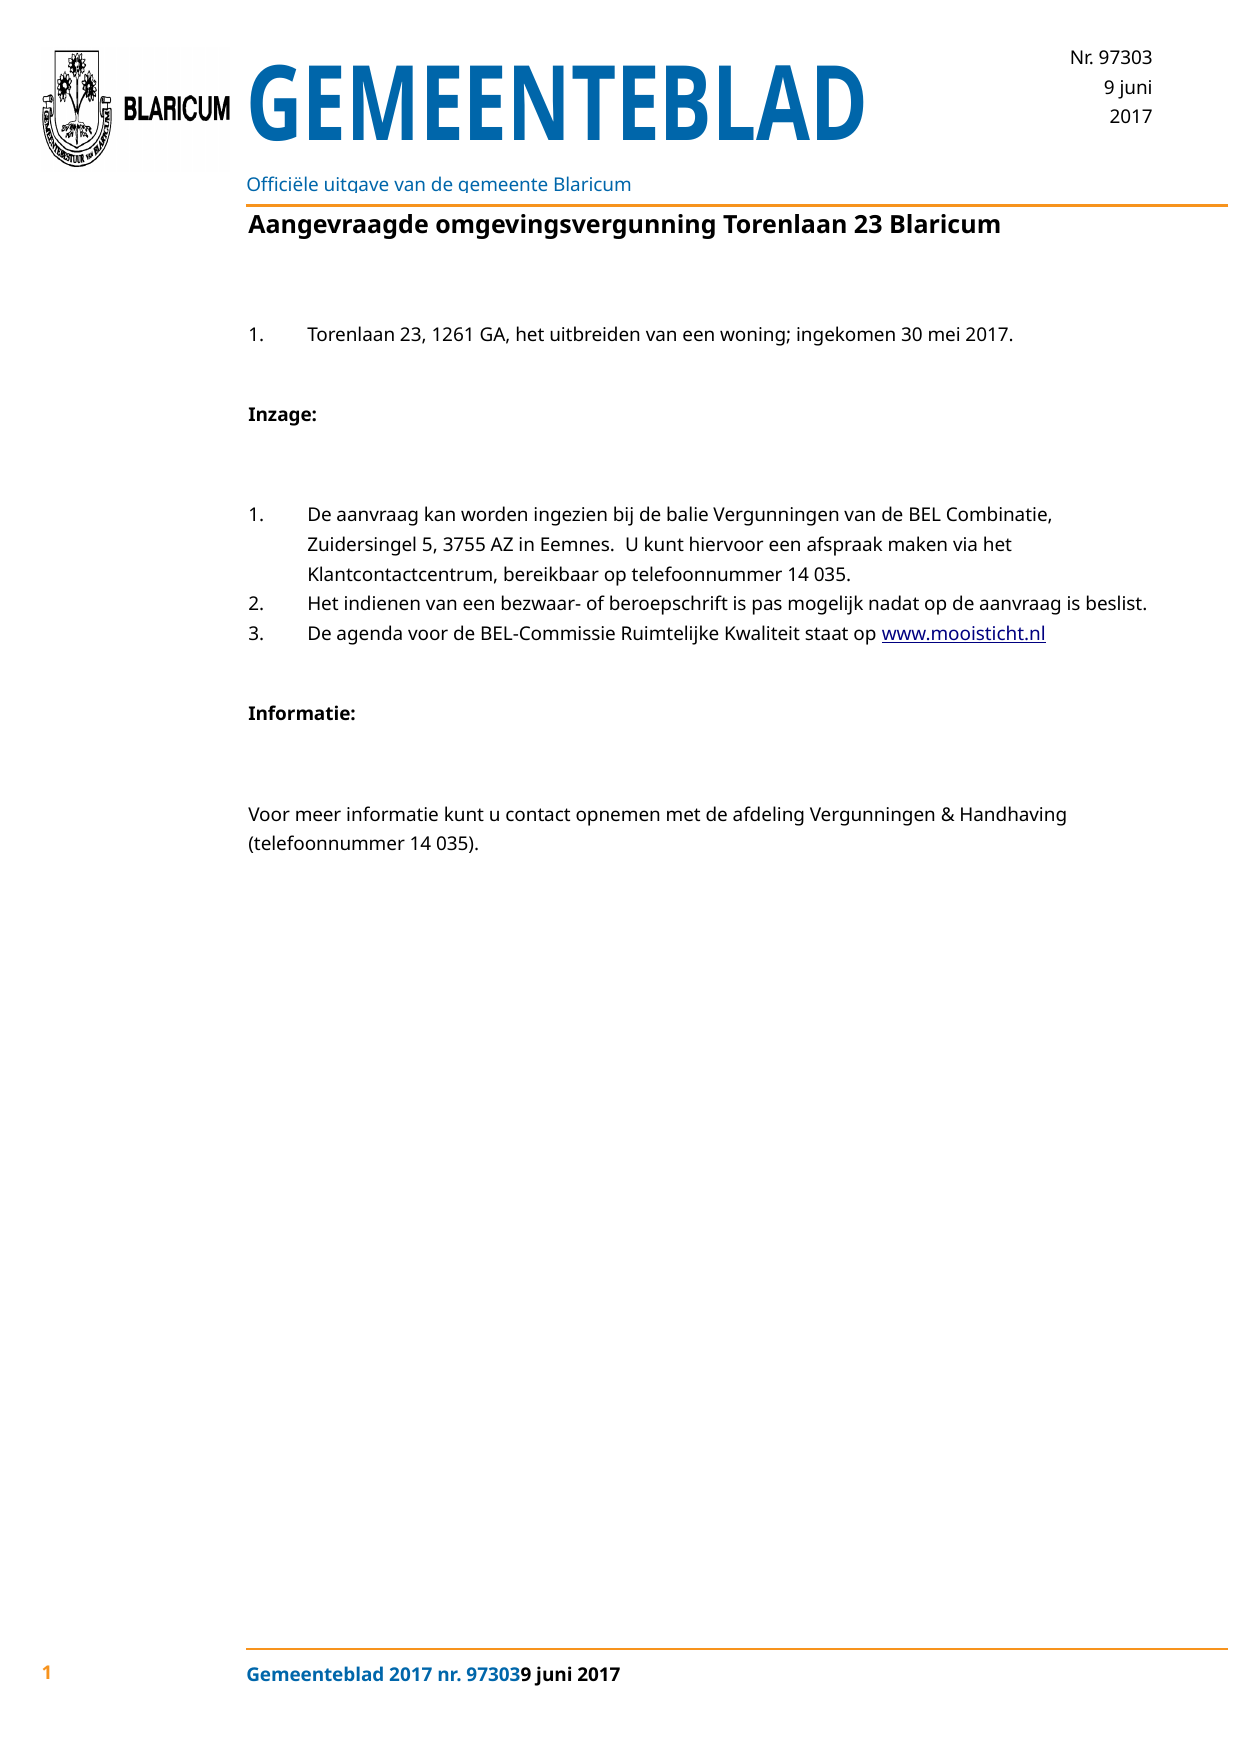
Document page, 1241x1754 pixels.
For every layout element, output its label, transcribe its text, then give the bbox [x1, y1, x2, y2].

list Torenlaan 23, 1261 GA, het uitbreiden van een woning; ingekomen 30 mei 2017. [248, 321, 1152, 346]
text Aangevraagde omgevingsvergunning Torenlaan 23 Blaricum [248, 207, 1152, 241]
text Informatie: [248, 700, 1152, 726]
text Inzage: [248, 401, 1152, 426]
list De aanvraag kan worden ingezien bij de balie Vergunningen van de BEL Combinatie, Zuidersingel 5, 3755 AZ in Eemnes. U kunt hiervoor een afspraak maken via het Klantcontactcentrum, bereikbaar op telefoonnummer 14 035. [248, 502, 1152, 586]
text Voor meer informatie kunt u contact opnemen met de afdeling Vergunningen & Handhaving (telefoonnummer 14 035). [248, 801, 1152, 856]
list Het indienen van een bezwaar- of beroepschrift is pas mogelijk nadat op de aanvraag is beslist. [248, 590, 1152, 616]
picture [41, 47, 231, 172]
list De agenda voor de BEL-Commissie Ruimtelijke Kwaliteit staat op www.mooisticht.nl [248, 620, 1152, 646]
